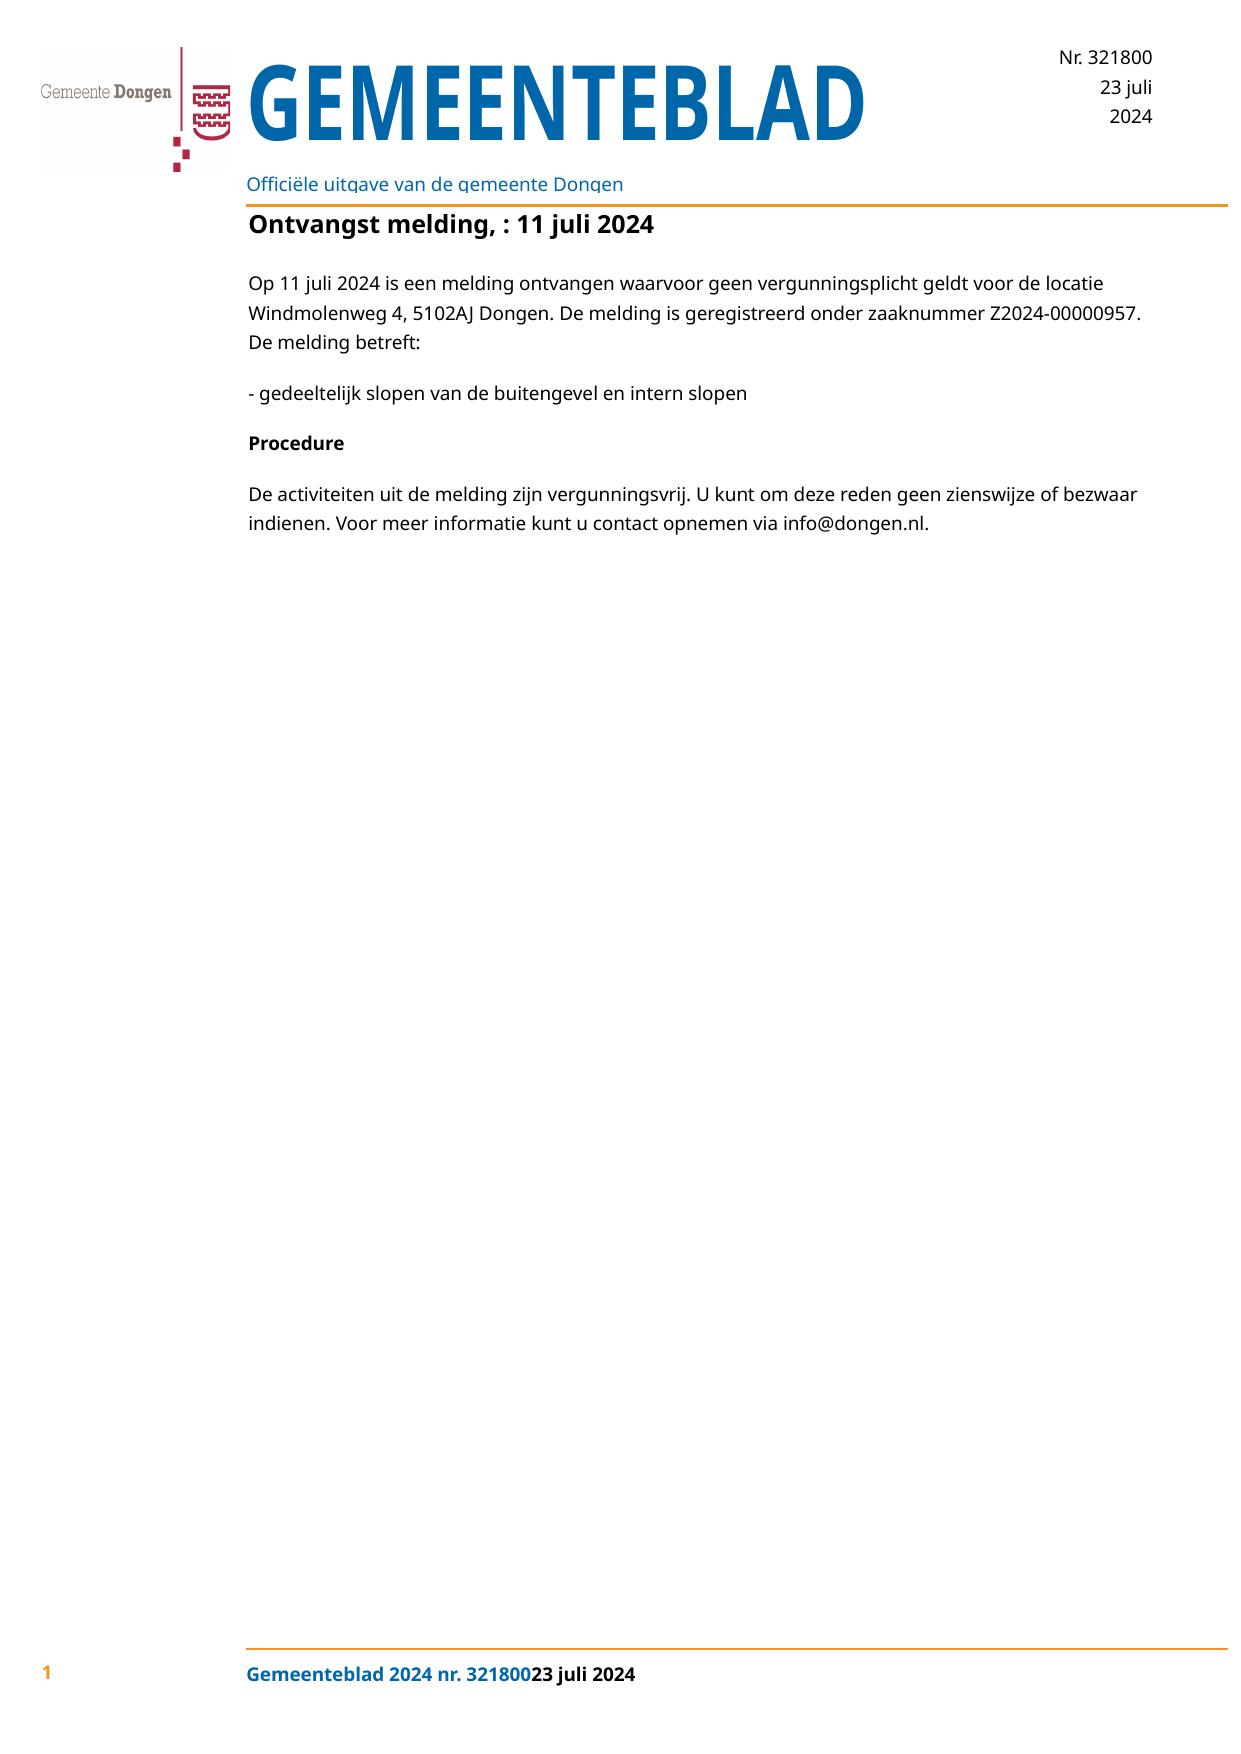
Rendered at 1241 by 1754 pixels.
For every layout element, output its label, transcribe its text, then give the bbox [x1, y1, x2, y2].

text Procedure [248, 430, 1152, 456]
picture [41, 47, 231, 172]
text Op 11 juli 2024 is een melding ontvangen waarvoor geen vergunningsplicht geldt voor de locatie Windmolenweg 4, 5102AJ Dongen. De melding is geregistreerd onder zaaknummer Z2024-00000957. De melding betreft: [248, 270, 1152, 355]
text Ontvangst melding, : 11 juli 2024 [248, 207, 1152, 241]
text - gedeeltelijk slopen van de buitengevel en intern slopen [248, 380, 1152, 406]
text De activiteiten uit de melding zijn vergunningsvrij. U kunt om deze reden geen zienswijze of bezwaar indienen. Voor meer informatie kunt u contact opnemen via info@dongen.nl. [248, 481, 1152, 536]
